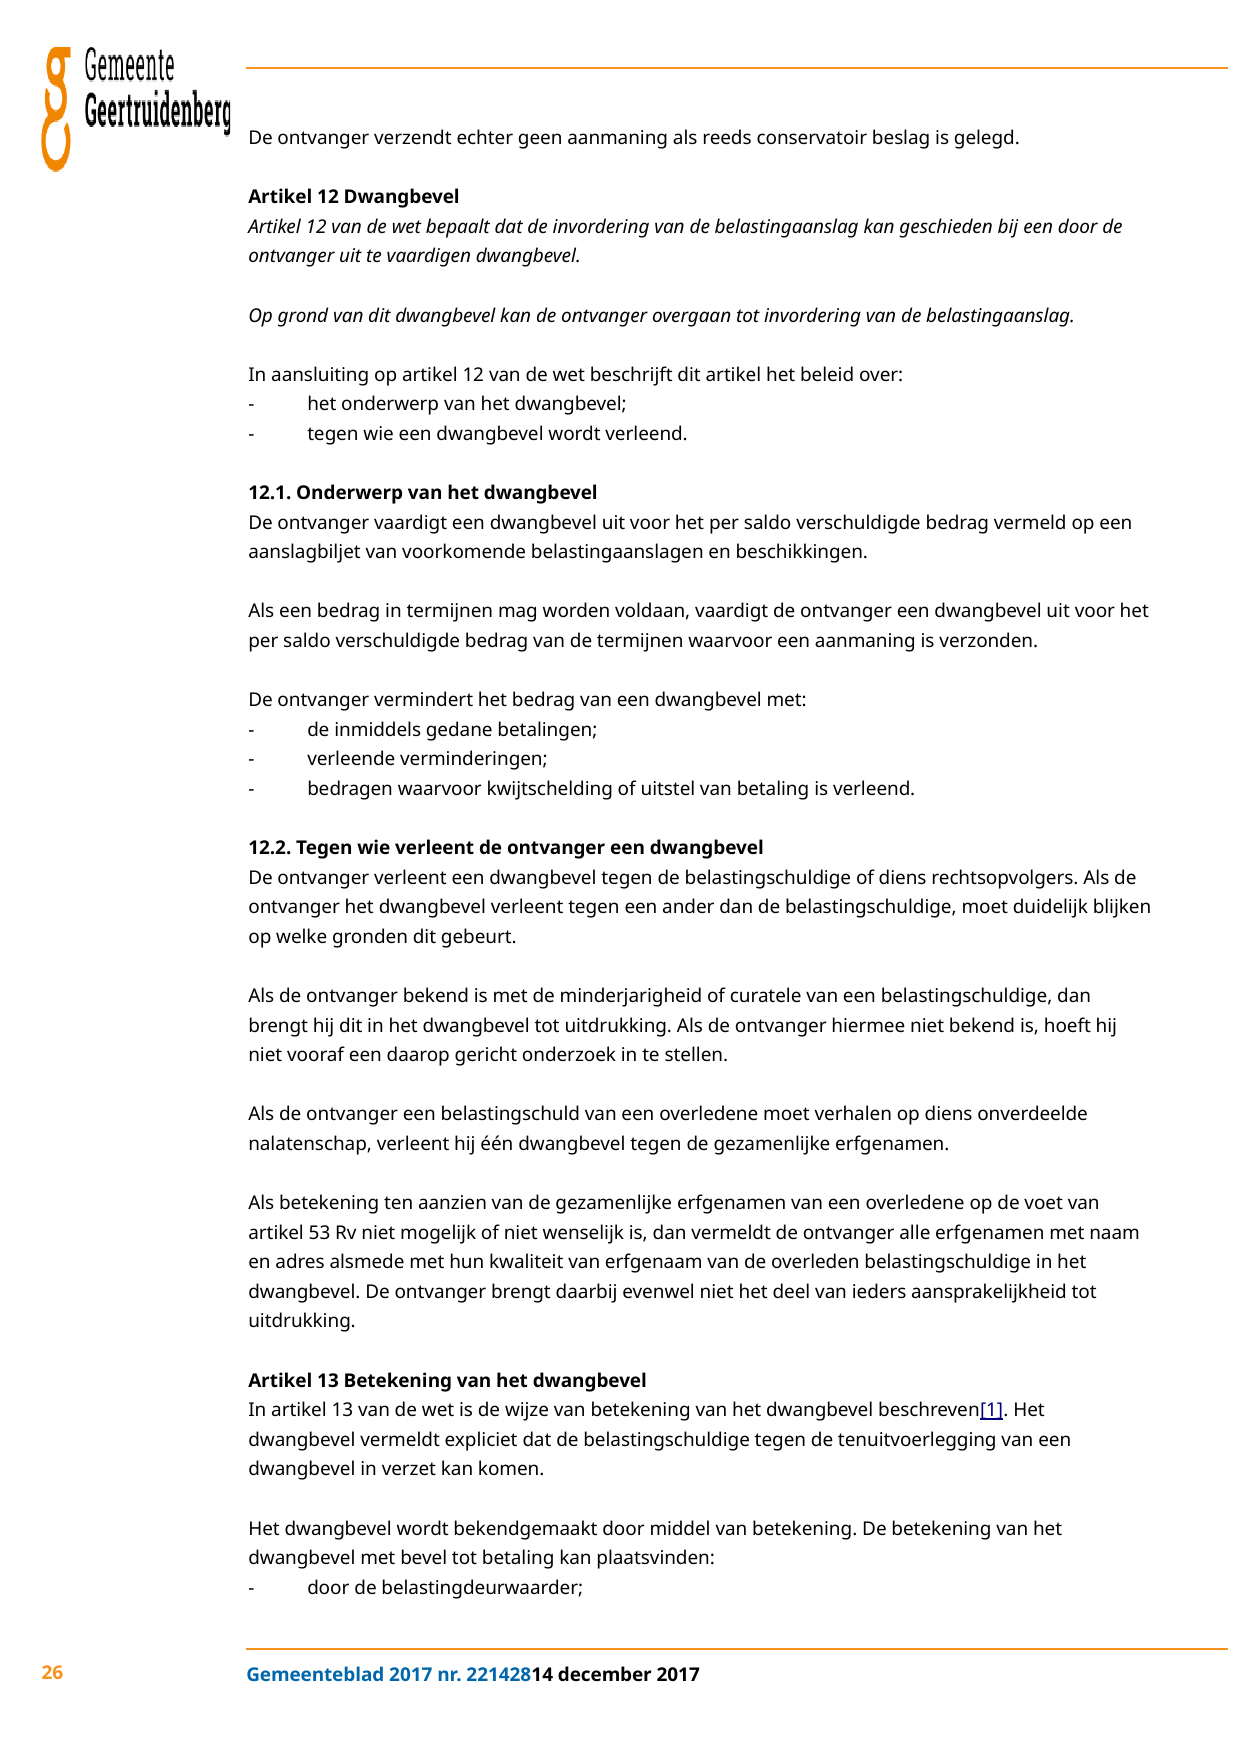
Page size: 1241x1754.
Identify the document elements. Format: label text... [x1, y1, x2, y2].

text Artikel 12 Dwangbevel [248, 183, 1152, 209]
text 12.2. Tegen wie verleent de ontvanger een dwangbevel [248, 834, 1152, 860]
list verleende verminderingen; [248, 746, 1152, 771]
text Als een bedrag in termijnen mag worden voldaan, vaardigt de ontvanger een dwangbevel uit voor het per saldo verschuldigde bedrag van de termijnen waarvoor een aanmaning is verzonden. [248, 598, 1152, 653]
text De ontvanger vaardigt een dwangbevel uit voor het per saldo verschuldigde bedrag vermeld op een aanslagbiljet van voorkomende belastingaanslagen en beschikkingen. [248, 509, 1152, 564]
list bedragen waarvoor kwijtschelding of uitstel van betaling is verleend. [248, 775, 1152, 801]
text De ontvanger vermindert het bedrag van een dwangbevel met: [248, 686, 1152, 712]
text Als de ontvanger een belastingschuld van een overledene moet verhalen op diens onverdeelde nalatenschap, verleent hij één dwangbevel tegen de gezamenlijke erfgenamen. [248, 1101, 1152, 1156]
text De ontvanger verzendt echter geen aanmaning als reeds conservatoir beslag is gelegd. [248, 124, 1152, 150]
list door de belastingdeurwaarder; [248, 1574, 1152, 1600]
list het onderwerp van het dwangbevel; [248, 391, 1152, 416]
text 12.1. Onderwerp van het dwangbevel [248, 479, 1152, 505]
text Artikel 12 van de wet bepaalt dat de invordering van de belastingaanslag kan geschieden bij een door de ontvanger uit te vaardigen dwangbevel. [248, 213, 1152, 268]
list tegen wie een dwangbevel wordt verleend. [248, 420, 1152, 446]
picture [41, 47, 231, 172]
text Als de ontvanger bekend is met de minderjarigheid of curatele van een belastingschuldige, dan brengt hij dit in het dwangbevel tot uitdrukking. Als de ontvanger hiermee niet bekend is, hoeft hij niet vooraf een daarop gericht onderzoek in te stellen. [248, 982, 1152, 1067]
text De ontvanger verleent een dwangbevel tegen de belastingschuldige of diens rechtsopvolgers. Als de ontvanger het dwangbevel verleent tegen een ander dan de belastingschuldige, moet duidelijk blijken op welke gronden dit gebeurt. [248, 864, 1152, 949]
text Het dwangbevel wordt bekendgemaakt door middel van betekening. De betekening van het dwangbevel met bevel tot betaling kan plaatsvinden: [248, 1515, 1152, 1570]
text Artikel 13 Betekening van het dwangbevel [248, 1367, 1152, 1393]
text In aansluiting op artikel 12 van de wet beschrijft dit artikel het beleid over: [248, 361, 1152, 387]
text In artikel 13 van de wet is de wijze van betekening van het dwangbevel beschreven[1]. Het dwangbevel vermeldt expliciet dat de belastingschuldige tegen de tenuitvoerlegging van een dwangbevel in verzet kan komen. [248, 1396, 1152, 1481]
text Als betekening ten aanzien van de gezamenlijke erfgenamen van een overledene op de voet van artikel 53 Rv niet mogelijk of niet wenselijk is, dan vermeldt de ontvanger alle erfgenamen met naam en adres alsmede met hun kwaliteit van erfgenaam van de overleden belastingschuldige in het dwangbevel. De ontvanger brengt daarbij evenwel niet het deel van ieders aansprakelijkheid tot uitdrukking. [248, 1189, 1152, 1333]
text Op grond van dit dwangbevel kan de ontvanger overgaan tot invordering van de belastingaanslag. [248, 302, 1152, 328]
list de inmiddels gedane betalingen; [248, 716, 1152, 742]
